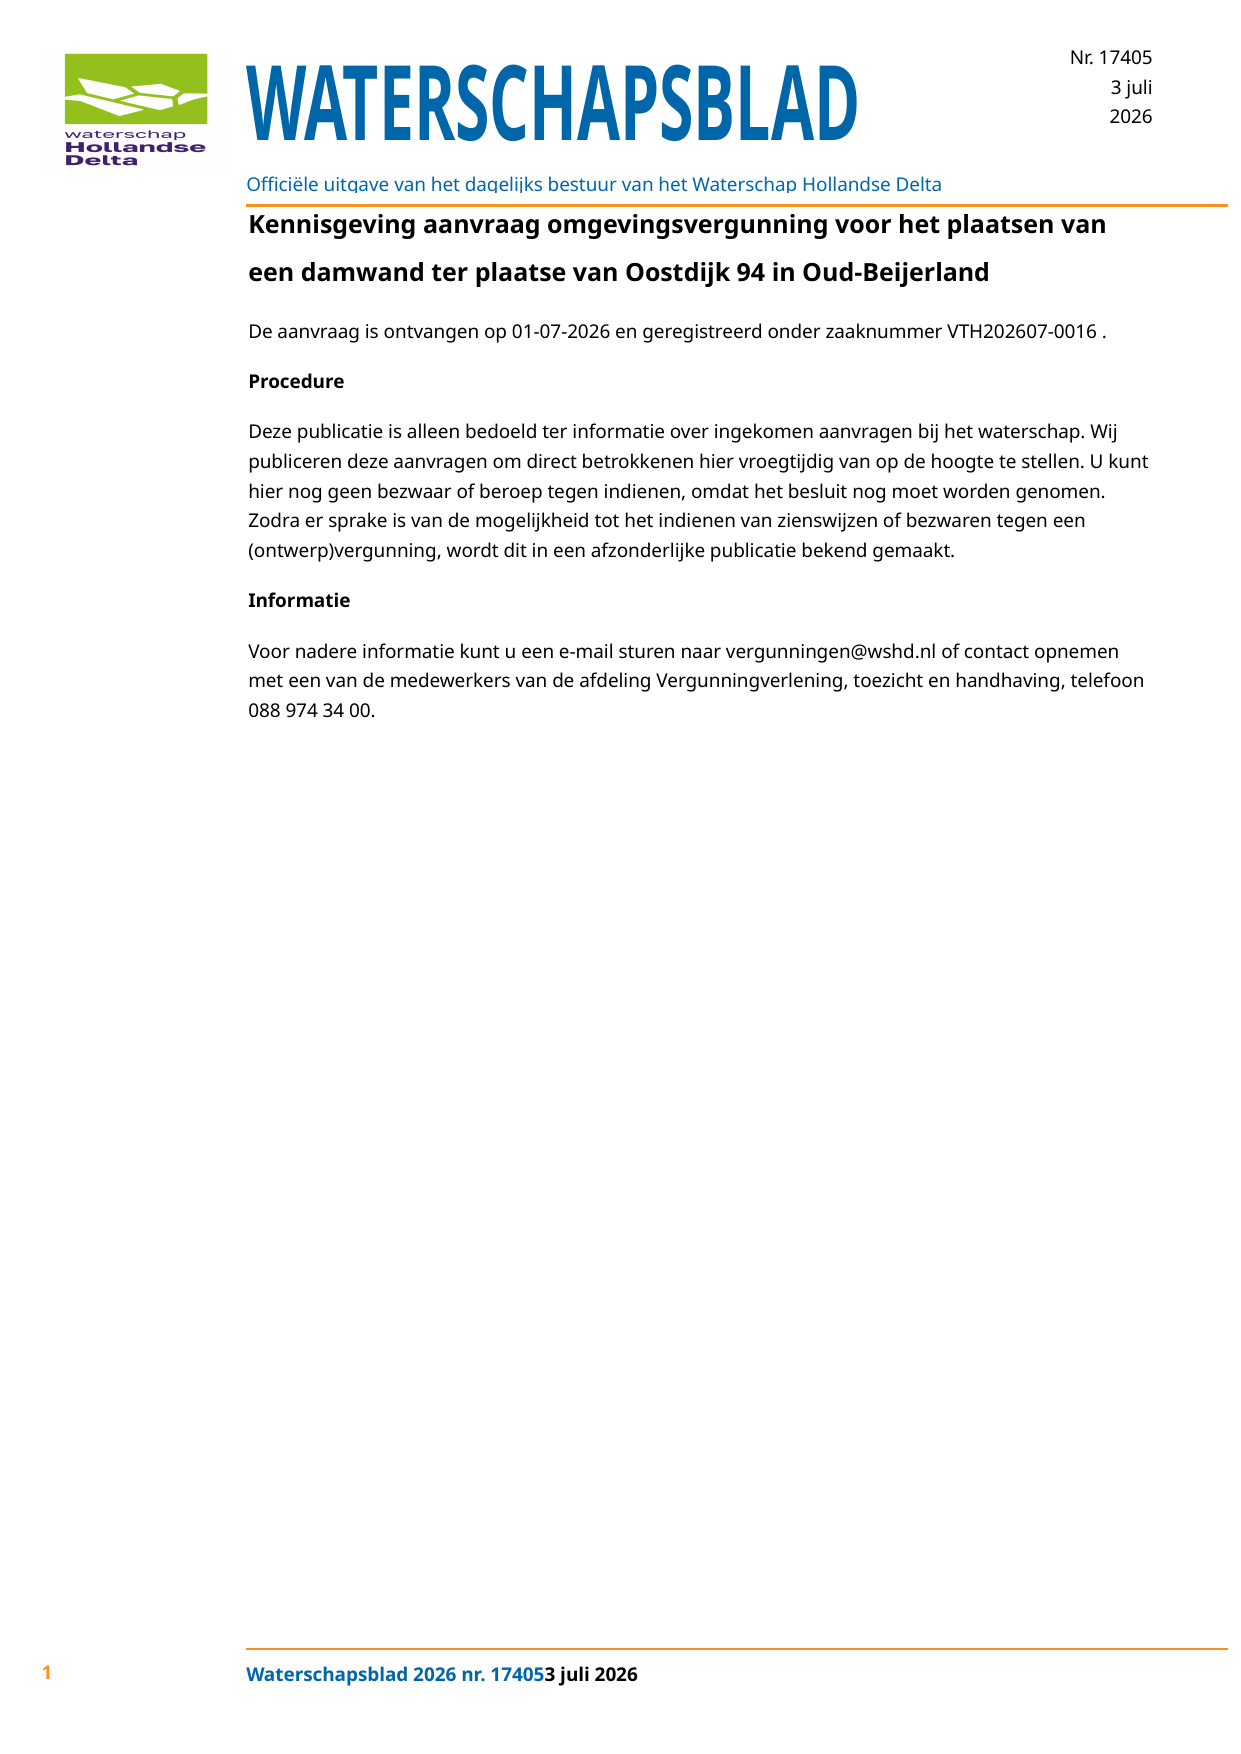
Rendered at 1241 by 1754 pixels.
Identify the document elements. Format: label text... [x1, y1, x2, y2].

text Kennisgeving aanvraag omgevingsvergunning voor het plaatsen van een damwand ter plaatse van Oostdijk 94 in Oud-Beijerland [248, 207, 1152, 288]
text De aanvraag is ontvangen op 01-07-2026 en geregistreerd onder zaaknummer VTH202607-0016 . [248, 318, 1152, 344]
text Informatie [248, 587, 1152, 613]
text Procedure [248, 368, 1152, 394]
picture [41, 47, 231, 172]
text Voor nadere informatie kunt u een e-mail sturen naar vergunningen@wshd.nl of contact opnemen met een van de medewerkers van de afdeling Vergunningverlening, toezicht en handhaving, telefoon 088 974 34 00. [248, 638, 1152, 723]
text Deze publicatie is alleen bedoeld ter informatie over ingekomen aanvragen bij het waterschap. Wij publiceren deze aanvragen om direct betrokkenen hier vroegtijdig van op de hoogte te stellen. U kunt hier nog geen bezwaar of beroep tegen indienen, omdat het besluit nog moet worden genomen. Zodra er sprake is van de mogelijkheid tot het indienen van zienswijzen of bezwaren tegen een (ontwerp)vergunning, wordt dit in een afzonderlijke publicatie bekend gemaakt. [248, 419, 1152, 563]
